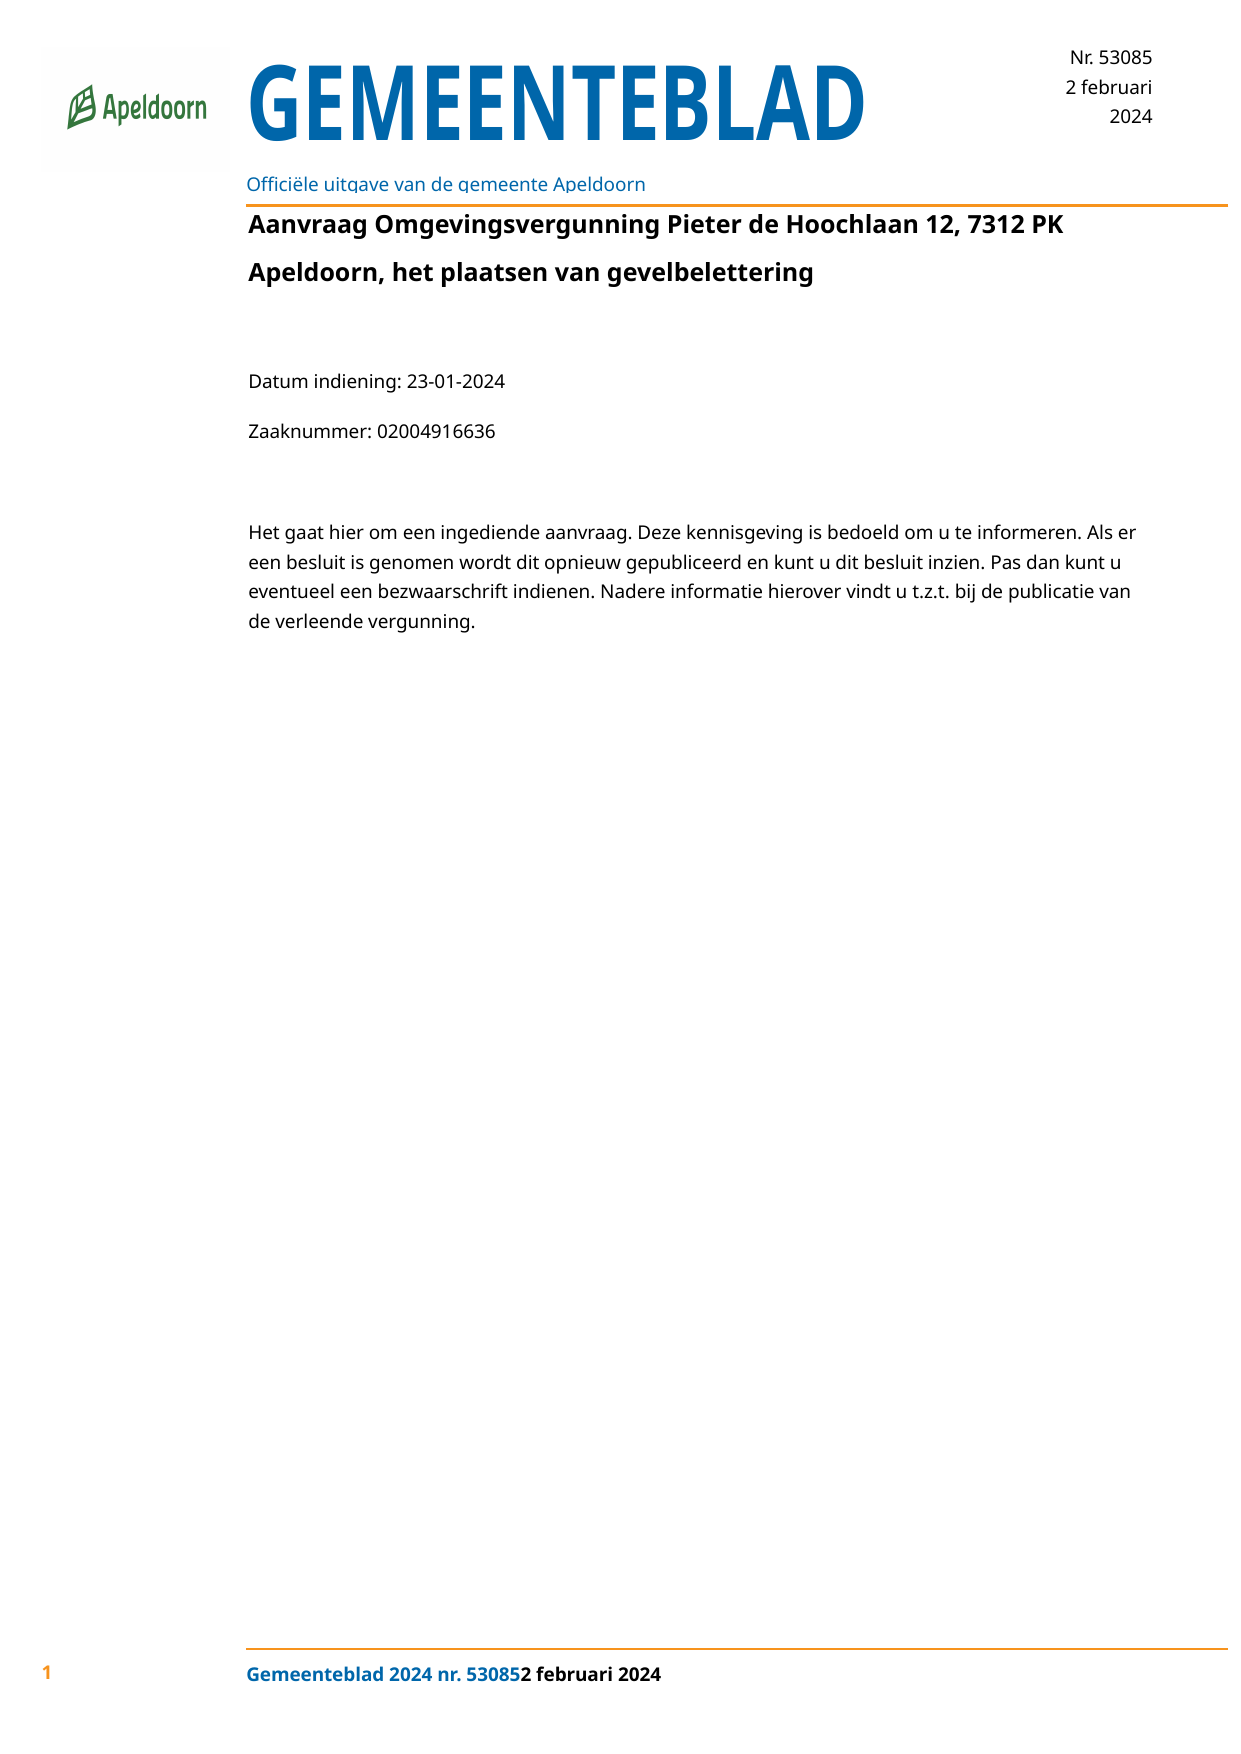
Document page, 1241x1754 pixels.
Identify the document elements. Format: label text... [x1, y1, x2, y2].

text Aanvraag Omgevingsvergunning Pieter de Hoochlaan 12, 7312 PK Apeldoorn, het plaatsen van gevelbelettering [248, 207, 1152, 288]
text Zaaknummer: 02004916636 [248, 419, 1152, 444]
text Het gaat hier om een ingediende aanvraag. Deze kennisgeving is bedoeld om u te informeren. Als er een besluit is genomen wordt dit opnieuw gepubliceerd en kunt u dit besluit inzien. Pas dan kunt u eventueel een bezwaarschrift indienen. Nadere informatie hierover vindt u t.z.t. bij de publicatie van de verleende vergunning. [248, 519, 1152, 634]
picture [41, 47, 231, 172]
text Datum indiening: 23-01-2024 [248, 368, 1152, 394]
